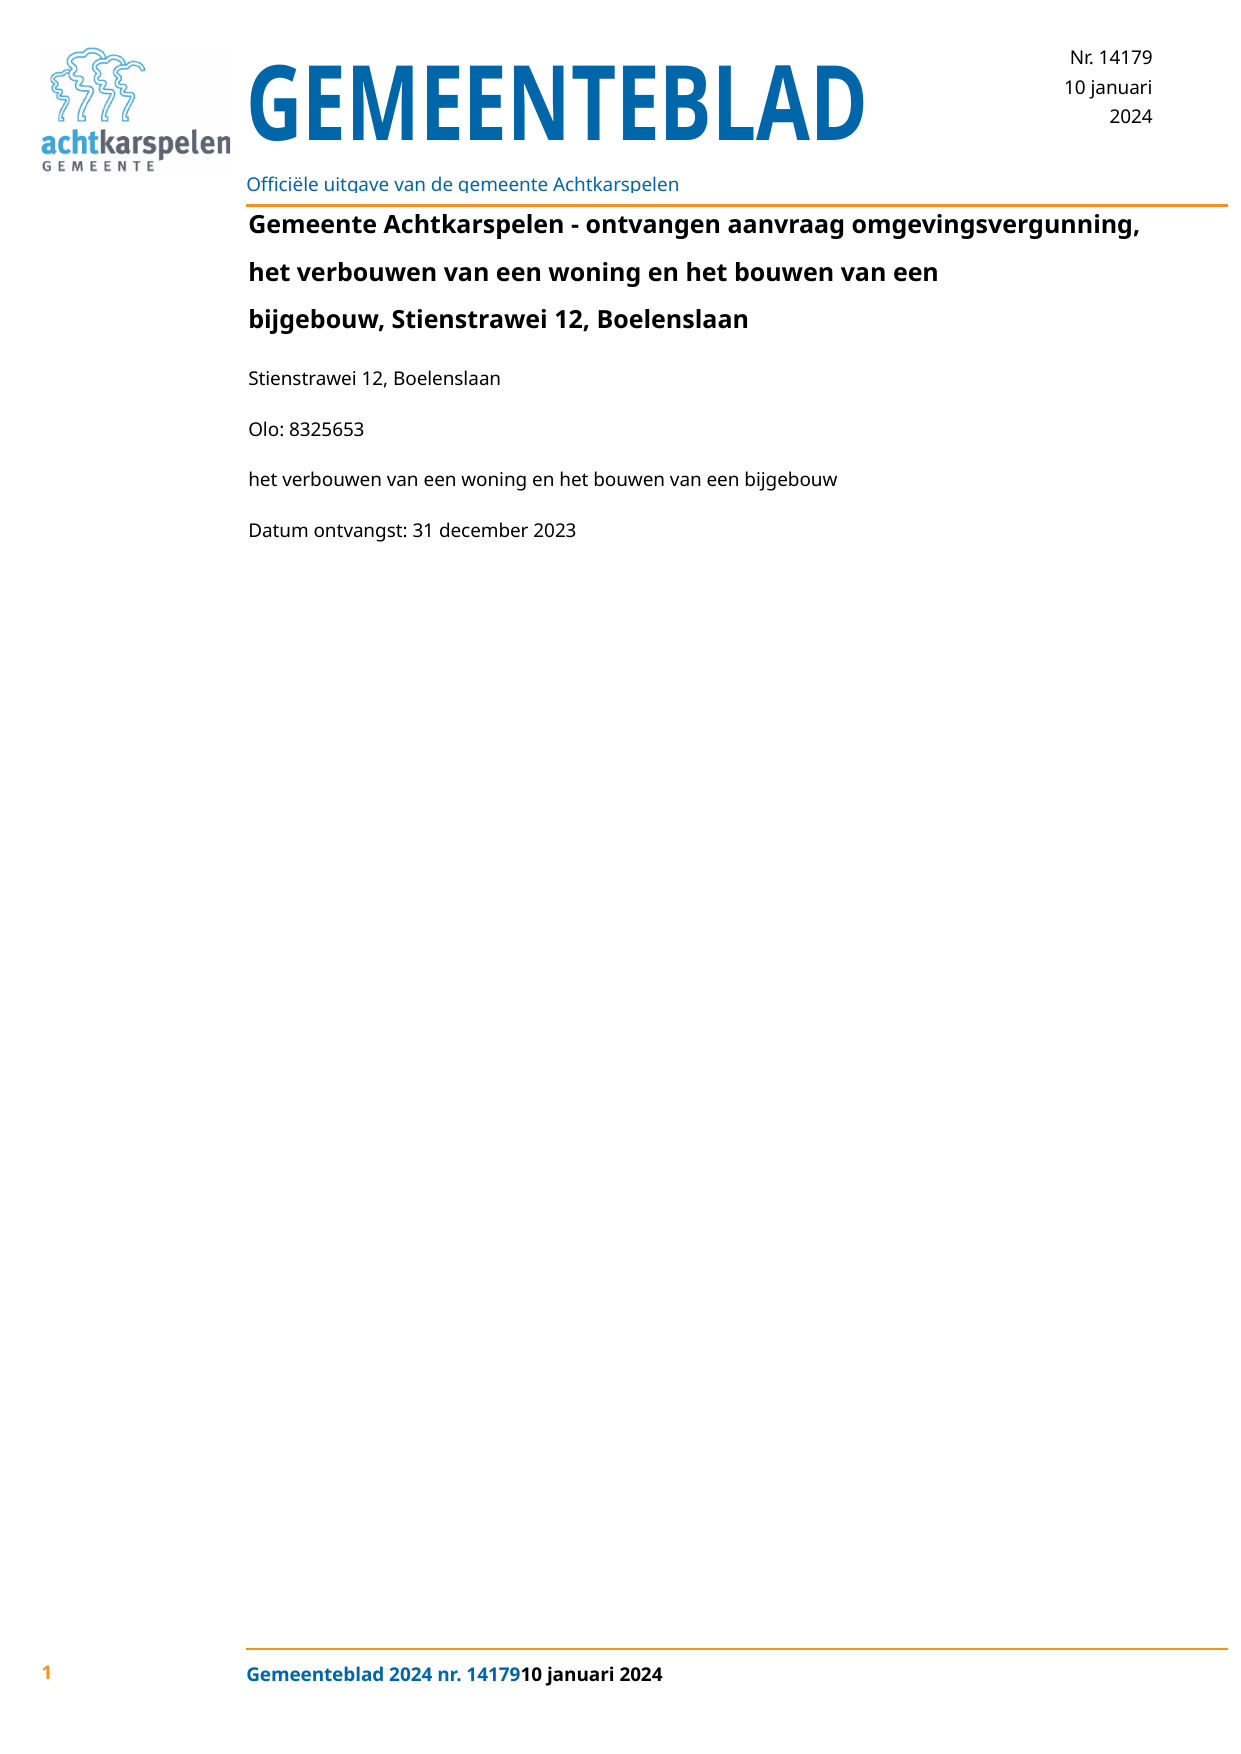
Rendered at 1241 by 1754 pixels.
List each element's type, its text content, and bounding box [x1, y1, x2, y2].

text Datum ontvangst: 31 december 2023 [248, 517, 1152, 542]
picture [41, 47, 231, 172]
text Stienstrawei 12, Boelenslaan [248, 366, 1152, 391]
text Olo: 8325653 [248, 416, 1152, 442]
text Gemeente Achtkarspelen - ontvangen aanvraag omgevingsvergunning, het verbouwen van een woning en het bouwen van een bijgebouw, Stienstrawei 12, Boelenslaan [248, 207, 1152, 336]
text het verbouwen van een woning en het bouwen van een bijgebouw [248, 466, 1152, 492]
